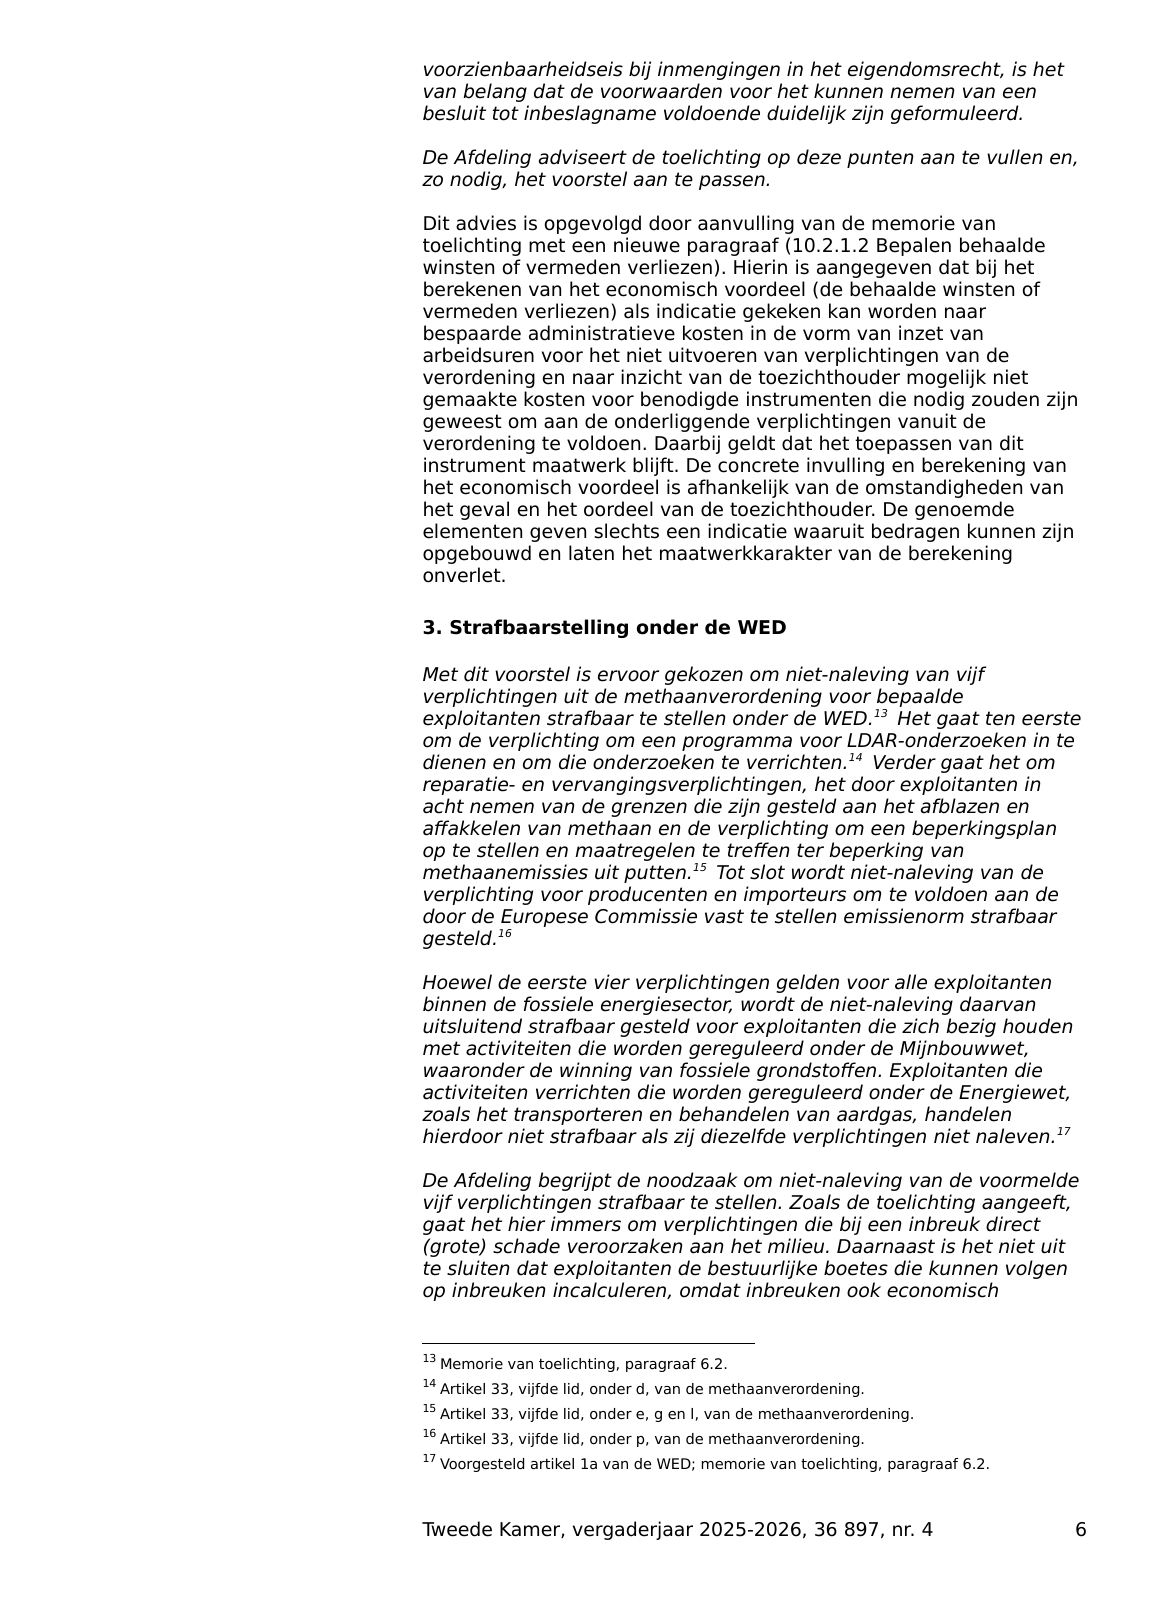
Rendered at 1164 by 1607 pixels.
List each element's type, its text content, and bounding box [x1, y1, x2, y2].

text Voorgesteld artikel 1a van de WED; memorie van toelichting, paragraaf 6.2. [422, 1452, 1087, 1474]
text Artikel 33, vijfde lid, onder d, van de methaanverordening. [422, 1377, 1087, 1399]
text Hoewel de eerste vier verplichtingen gelden voor alle exploitanten binnen de fossiele energiesector, wordt de niet-naleving daarvan uitsluitend strafbaar gesteld voor exploitanten die zich bezig houden met activiteiten die worden gereguleerd onder de Mijnbouwwet, waaronder de winning van fossiele grondstoffen. Exploitanten die activiteiten verrichten die worden gereguleerd onder de Energiewet, zoals het transporteren en behandelen van aardgas, handelen hierdoor niet strafbaar als zij diezelfde verplichtingen niet naleven. [422, 972, 1087, 1148]
text Artikel 33, vijfde lid, onder e, g en l, van de methaanverordening. [422, 1402, 1087, 1424]
text Memorie van toelichting, paragraaf 6.2. [422, 1352, 1087, 1374]
text De Afdeling adviseert de toelichting op deze punten aan te vullen en, zo nodig, het voorstel aan te passen. [422, 147, 1087, 191]
text Artikel 33, vijfde lid, onder p, van de methaanverordening. [422, 1427, 1087, 1449]
text Dit advies is opgevolgd door aanvulling van de memorie van toelichting met een nieuwe paragraaf (10.2.1.2 Bepalen behaalde winsten of vermeden verliezen). Hierin is aangegeven dat bij het berekenen van het economisch voordeel (de behaalde winsten of vermeden verliezen) als indicatie gekeken kan worden naar bespaarde administratieve kosten in de vorm van inzet van arbeidsuren voor het niet uitvoeren van verplichtingen van de verordening en naar inzicht van de toezichthouder mogelijk niet gemaakte kosten voor benodigde instrumenten die nodig zouden zijn geweest om aan de onderliggende verplichtingen vanuit de verordening te voldoen. Daarbij geldt dat het toepassen van dit instrument maatwerk blijft. De concrete invulling en berekening van het economisch voordeel is afhankelijk van de omstandigheden van het geval en het oordeel van de toezichthouder. De genoemde elementen geven slechts een indicatie waaruit bedragen kunnen zijn opgebouwd en laten het maatwerkkarakter van de berekening onverlet. [422, 213, 1087, 587]
subtitle 3. Strafbaarstelling onder de WED [422, 617, 1087, 639]
text voorzienbaarheidseis bij inmengingen in het eigendomsrecht, is het van belang dat de voorwaarden voor het kunnen nemen van een besluit tot inbeslagname voldoende duidelijk zijn geformuleerd. [422, 59, 1087, 125]
text Met dit voorstel is ervoor gekozen om niet-naleving van vijf verplichtingen uit de methaanverordening voor bepaalde exploitanten strafbaar te stellen onder de WED. Het gaat ten eerste om de verplichting om een programma voor LDAR-onderzoeken in te dienen en om die onderzoeken te verrichten. Verder gaat het om reparatie- en vervangingsverplichtingen, het door exploitanten in acht nemen van de grenzen die zijn gesteld aan het afblazen en affakkelen van methaan en de verplichting om een beperkingsplan op te stellen en maatregelen te treffen ter beperking van methaanemissies uit putten. Tot slot wordt niet-naleving van de verplichting voor producenten en importeurs om te voldoen aan de door de Europese Commissie vast te stellen emissienorm strafbaar gesteld. [422, 664, 1087, 950]
text De Afdeling begrijpt de noodzaak om niet-naleving van de voormelde vijf verplichtingen strafbaar te stellen. Zoals de toelichting aangeeft, gaat het hier immers om verplichtingen die bij een inbreuk direct (grote) schade veroorzaken aan het milieu. Daarnaast is het niet uit te sluiten dat exploitanten de bestuurlijke boetes die kunnen volgen op inbreuken incalculeren, omdat inbreuken ook economisch [422, 1170, 1087, 1302]
